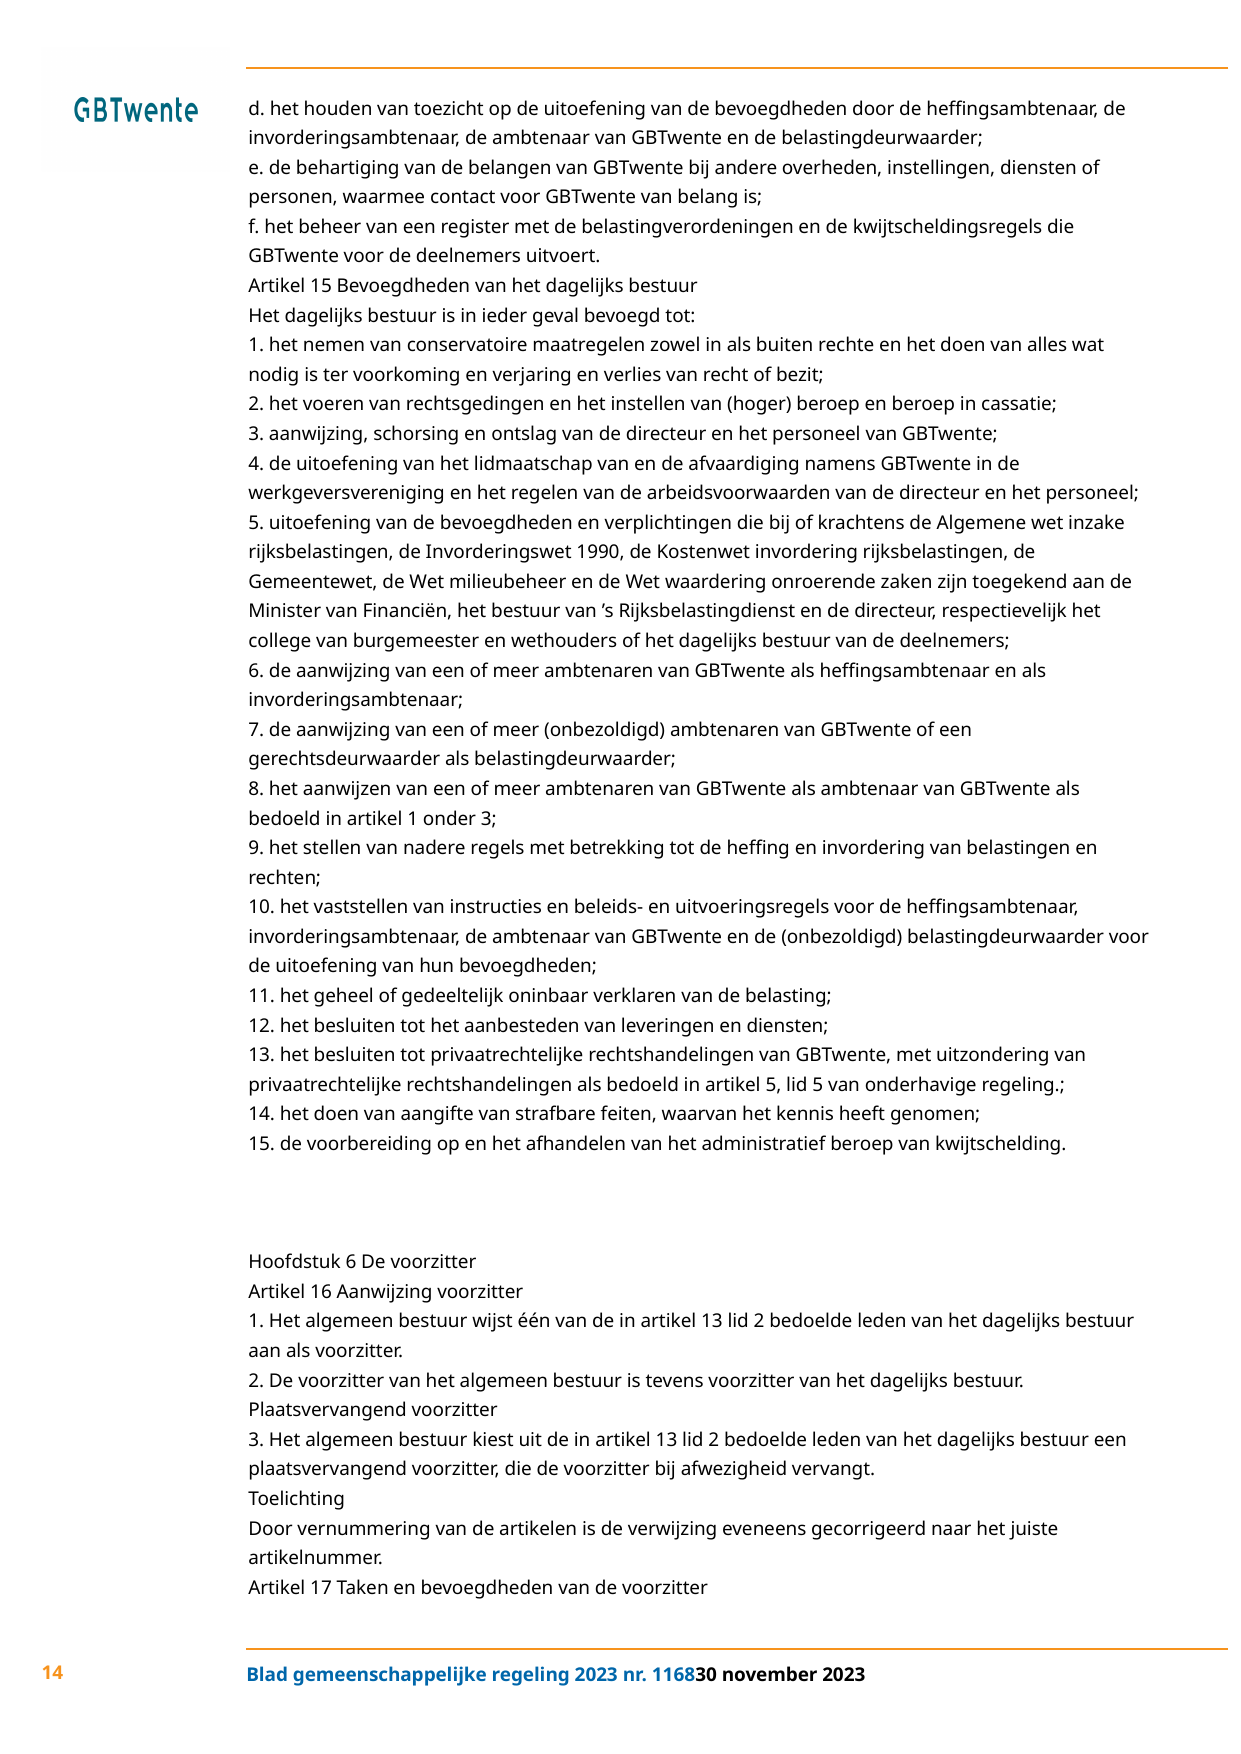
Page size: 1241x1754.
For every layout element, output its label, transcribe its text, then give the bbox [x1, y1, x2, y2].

text 7. de aanwijzing van een of meer (onbezoldigd) ambtenaren van GBTwente of een gerechtsdeurwaarder als belastingdeurwaarder; [248, 716, 1152, 771]
text Het dagelijks bestuur is in ieder geval bevoegd tot: [248, 302, 1152, 328]
text 8. het aanwijzen van een of meer ambtenaren van GBTwente als ambtenaar van GBTwente als bedoeld in artikel 1 onder 3; [248, 775, 1152, 831]
text d. het houden van toezicht op de uitoefening van de bevoegdheden door de heffingsambtenaar, de invorderingsambtenaar, de ambtenaar van GBTwente en de belastingdeurwaarder; [248, 95, 1152, 150]
text 3. Het algemeen bestuur kiest uit de in artikel 13 lid 2 bedoelde leden van het dagelijks bestuur een plaatsvervangend voorzitter, die de voorzitter bij afwezigheid vervangt. [248, 1426, 1152, 1481]
text 14. het doen van aangifte van strafbare feiten, waarvan het kennis heeft genomen; [248, 1101, 1152, 1126]
text 1. Het algemeen bestuur wijst één van de in artikel 13 lid 2 bedoelde leden van het dagelijks bestuur aan als voorzitter. [248, 1308, 1152, 1363]
text Artikel 16 Aanwijzing voorzitter [248, 1278, 1152, 1304]
text 11. het geheel of gedeeltelijk oninbaar verklaren van de belasting; [248, 982, 1152, 1008]
text f. het beheer van een register met de belastingverordeningen en de kwijtscheldingsregels die GBTwente voor de deelnemers uitvoert. [248, 213, 1152, 268]
text Door vernummering van de artikelen is de verwijzing eveneens gecorrigeerd naar het juiste artikelnummer. [248, 1515, 1152, 1570]
text 9. het stellen van nadere regels met betrekking tot de heffing en invordering van belastingen en rechten; [248, 834, 1152, 890]
text 2. De voorzitter van het algemeen bestuur is tevens voorzitter van het dagelijks bestuur. [248, 1367, 1152, 1393]
text 10. het vaststellen van instructies en beleids- en uitvoeringsregels voor de heffingsambtenaar, invorderingsambtenaar, de ambtenaar van GBTwente en de (onbezoldigd) belastingdeurwaarder voor de uitoefening van hun bevoegdheden; [248, 893, 1152, 978]
text 1. het nemen van conservatoire maatregelen zowel in als buiten rechte en het doen van alles wat nodig is ter voorkoming en verjaring en verlies van recht of bezit; [248, 331, 1152, 387]
text Plaatsvervangend voorzitter [248, 1396, 1152, 1422]
text 5. uitoefening van de bevoegdheden en verplichtingen die bij of krachtens de Algemene wet inzake rijksbelastingen, de Invorderingswet 1990, de Kostenwet invordering rijksbelastingen, de Gemeentewet, de Wet milieubeheer en de Wet waardering onroerende zaken zijn toegekend aan de Minister van Financiën, het bestuur van ’s Rijksbelastingdienst en de directeur, respectievelijk het college van burgemeester en wethouders of het dagelijks bestuur van de deelnemers; [248, 509, 1152, 653]
text 2. het voeren van rechtsgedingen en het instellen van (hoger) beroep en beroep in cassatie; [248, 391, 1152, 416]
picture [41, 47, 231, 172]
text Hoofdstuk 6 De voorzitter [248, 1248, 1152, 1274]
text 12. het besluiten tot het aanbesteden van leveringen en diensten; [248, 1012, 1152, 1038]
text 15. de voorbereiding op en het afhandelen van het administratief beroep van kwijtschelding. [248, 1130, 1152, 1156]
text Artikel 17 Taken en bevoegdheden van de voorzitter [248, 1574, 1152, 1600]
text 4. de uitoefening van het lidmaatschap van en de afvaardiging namens GBTwente in de werkgeversvereniging en het regelen van de arbeidsvoorwaarden van de directeur en het personeel; [248, 450, 1152, 505]
text 6. de aanwijzing van een of meer ambtenaren van GBTwente als heffingsambtenaar en als invorderingsambtenaar; [248, 657, 1152, 712]
text 13. het besluiten tot privaatrechtelijke rechtshandelingen van GBTwente, met uitzondering van privaatrechtelijke rechtshandelingen als bedoeld in artikel 5, lid 5 van onderhavige regeling.; [248, 1041, 1152, 1097]
text Toelichting [248, 1485, 1152, 1511]
text e. de behartiging van de belangen van GBTwente bij andere overheden, instellingen, diensten of personen, waarmee contact voor GBTwente van belang is; [248, 154, 1152, 209]
text 3. aanwijzing, schorsing en ontslag van de directeur en het personeel van GBTwente; [248, 420, 1152, 446]
text Artikel 15 Bevoegdheden van het dagelijks bestuur [248, 272, 1152, 298]
